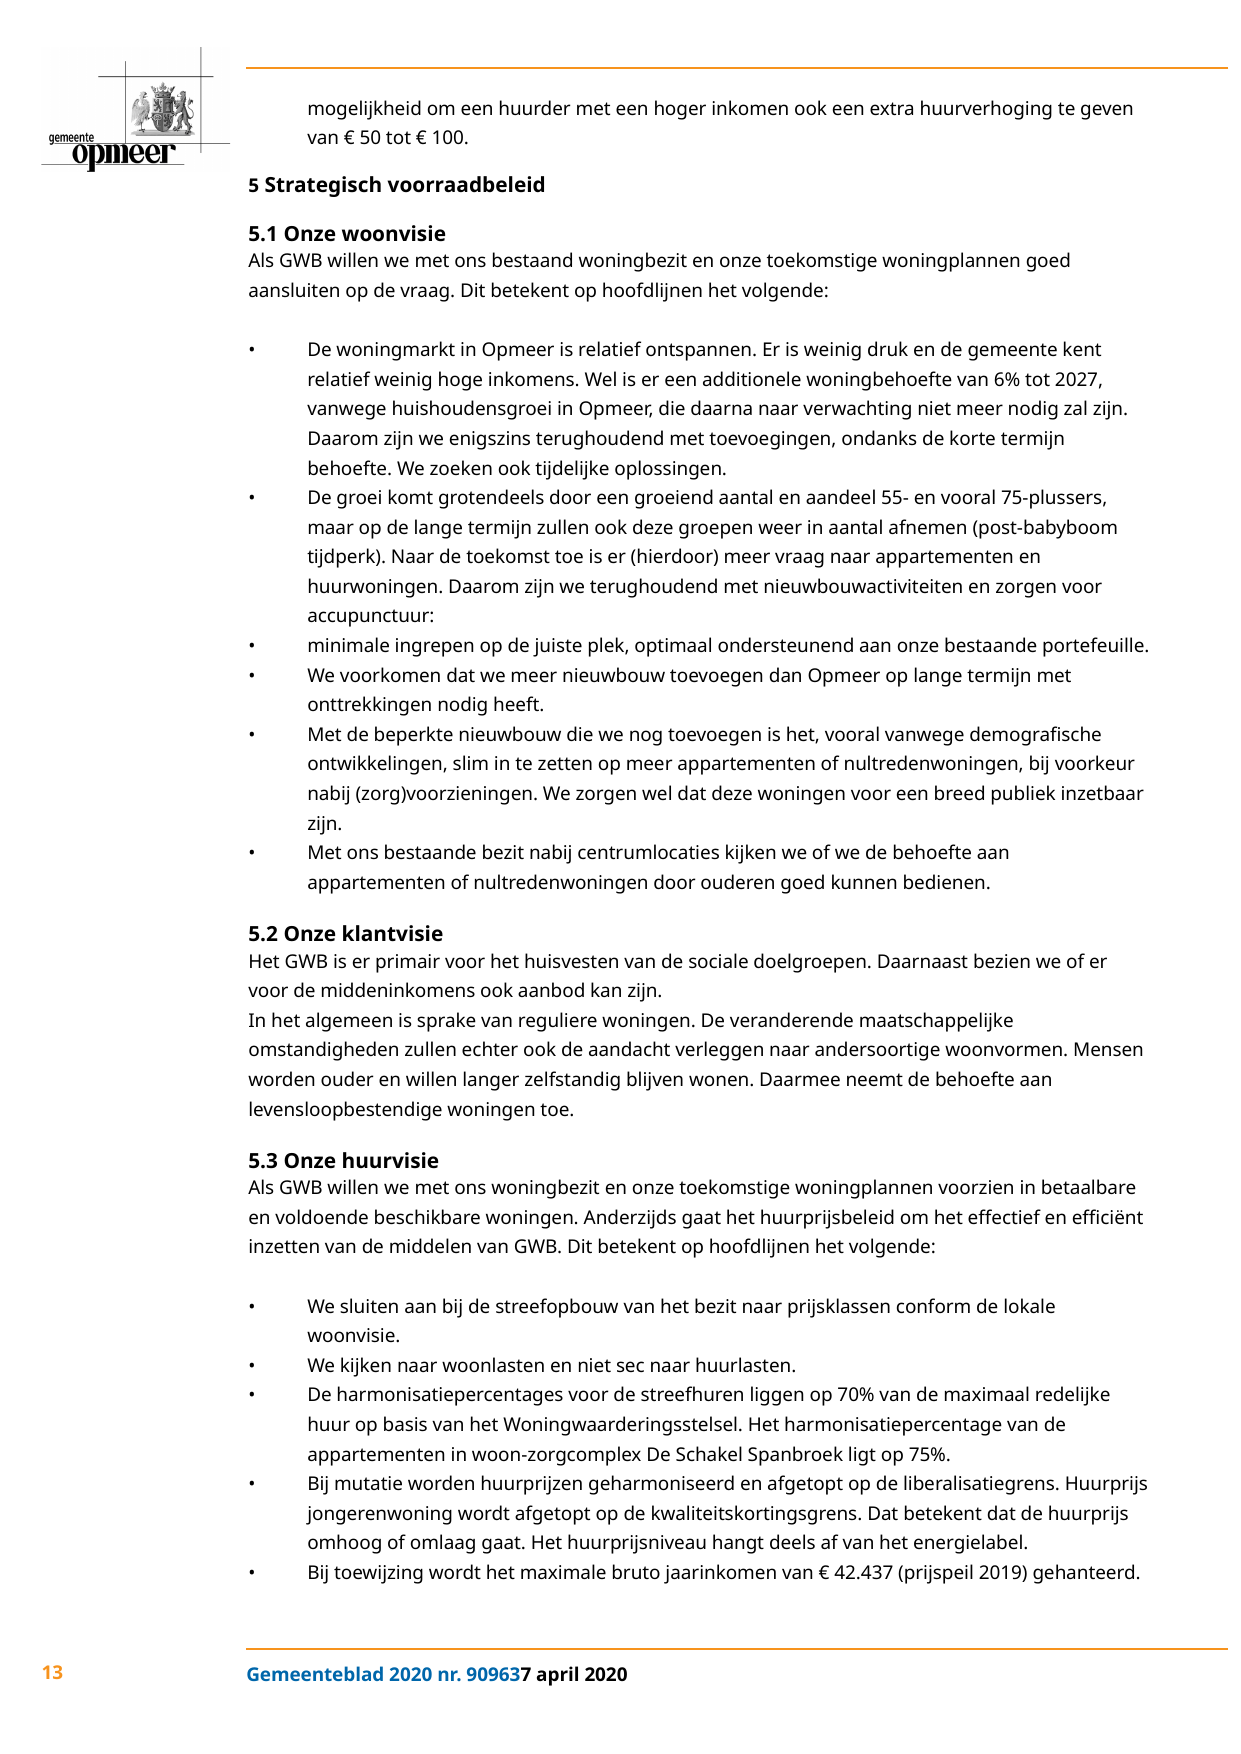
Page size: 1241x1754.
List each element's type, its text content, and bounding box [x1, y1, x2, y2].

text 5.3 Onze huurvisie [248, 1146, 1152, 1174]
text Als GWB willen we met ons woningbezit en onze toekomstige woningplannen voorzien in betaalbare en voldoende beschikbare woningen. Anderzijds gaat het huurprijsbeleid om het effectief en efficiënt inzetten van de middelen van GWB. Dit betekent op hoofdlijnen het volgende: [248, 1174, 1152, 1259]
list We voorkomen dat we meer nieuwbouw toevoegen dan Opmeer op lange termijn met onttrekkingen nodig heeft. [248, 662, 1152, 717]
list minimale ingrepen op de juiste plek, optimaal ondersteunend aan onze bestaande portefeuille. [248, 632, 1152, 658]
list De groei komt grotendeels door een groeiend aantal en aandeel 55- en vooral 75-plussers, maar op de lange termijn zullen ook deze groepen weer in aantal afnemen (post-babyboom tijdperk). Naar de toekomst toe is er (hierdoor) meer vraag naar appartementen en huurwoningen. Daarom zijn we terughoudend met nieuwbouwactiviteiten en zorgen voor accupunctuur: [248, 484, 1152, 628]
picture [41, 47, 231, 172]
list Met ons bestaande bezit nabij centrumlocaties kijken we of we de behoefte aan appartementen of nultredenwoningen door ouderen goed kunnen bedienen. [248, 839, 1152, 895]
text 5.1 Onze woonvisie [248, 219, 1152, 248]
list We kijken naar woonlasten en niet sec naar huurlasten. [248, 1352, 1152, 1378]
list Bij mutatie worden huurprijzen geharmoniseerd en afgetopt op de liberalisatiegrens. Huurprijs jongerenwoning wordt afgetopt op de kwaliteitskortingsgrens. Dat betekent dat de huurprijs omhoog of omlaag gaat. Het huurprijsniveau hangt deels af van het energielabel. [248, 1470, 1152, 1555]
list We sluiten aan bij de streefopbouw van het bezit naar prijsklassen conform de lokale woonvisie. [248, 1293, 1152, 1348]
list Bij toewijzing wordt het maximale bruto jaarinkomen van € 42.437 (prijspeil 2019) gehanteerd. [248, 1559, 1152, 1585]
text 5.2 Onze klantvisie [248, 919, 1152, 948]
text In het algemeen is sprake van reguliere woningen. De veranderende maatschappelijke omstandigheden zullen echter ook de aandacht verleggen naar andersoortige woonvormen. Mensen worden ouder en willen langer zelfstandig blijven wonen. Daarmee neemt de behoefte aan levensloopbestendige woningen toe. [248, 1007, 1152, 1121]
list mogelijkheid om een huurder met een hoger inkomen ook een extra huurverhoging te geven van € 50 tot € 100. [248, 95, 1152, 150]
list De woningmarkt in Opmeer is relatief ontspannen. Er is weinig druk en de gemeente kent relatief weinig hoge inkomens. Wel is er een additionele woningbehoefte van 6% tot 2027, vanwege huishoudensgroei in Opmeer, die daarna naar verwachting niet meer nodig zal zijn. Daarom zijn we enigszins terughoudend met toevoegingen, ondanks de korte termijn behoefte. We zoeken ook tijdelijke oplossingen. [248, 336, 1152, 481]
text Als GWB willen we met ons bestaand woningbezit en onze toekomstige woningplannen goed aansluiten op de vraag. Dit betekent op hoofdlijnen het volgende: [248, 248, 1152, 303]
text Het GWB is er primair voor het huisvesten van de sociale doelgroepen. Daarnaast bezien we of er voor de middeninkomens ook aanbod kan zijn. [248, 948, 1152, 1003]
text 5 Strategisch voorraadbeleid [248, 170, 1152, 198]
list Met de beperkte nieuwbouw die we nog toevoegen is het, vooral vanwege demografische ontwikkelingen, slim in te zetten op meer appartementen of nultredenwoningen, bij voorkeur nabij (zorg)voorzieningen. We zorgen wel dat deze woningen voor een breed publiek inzetbaar zijn. [248, 721, 1152, 836]
list De harmonisatiepercentages voor de streefhuren liggen op 70% van de maximaal redelijke huur op basis van het Woningwaarderingsstelsel. Het harmonisatiepercentage van de appartementen in woon-zorgcomplex De Schakel Spanbroek ligt op 75%. [248, 1382, 1152, 1467]
